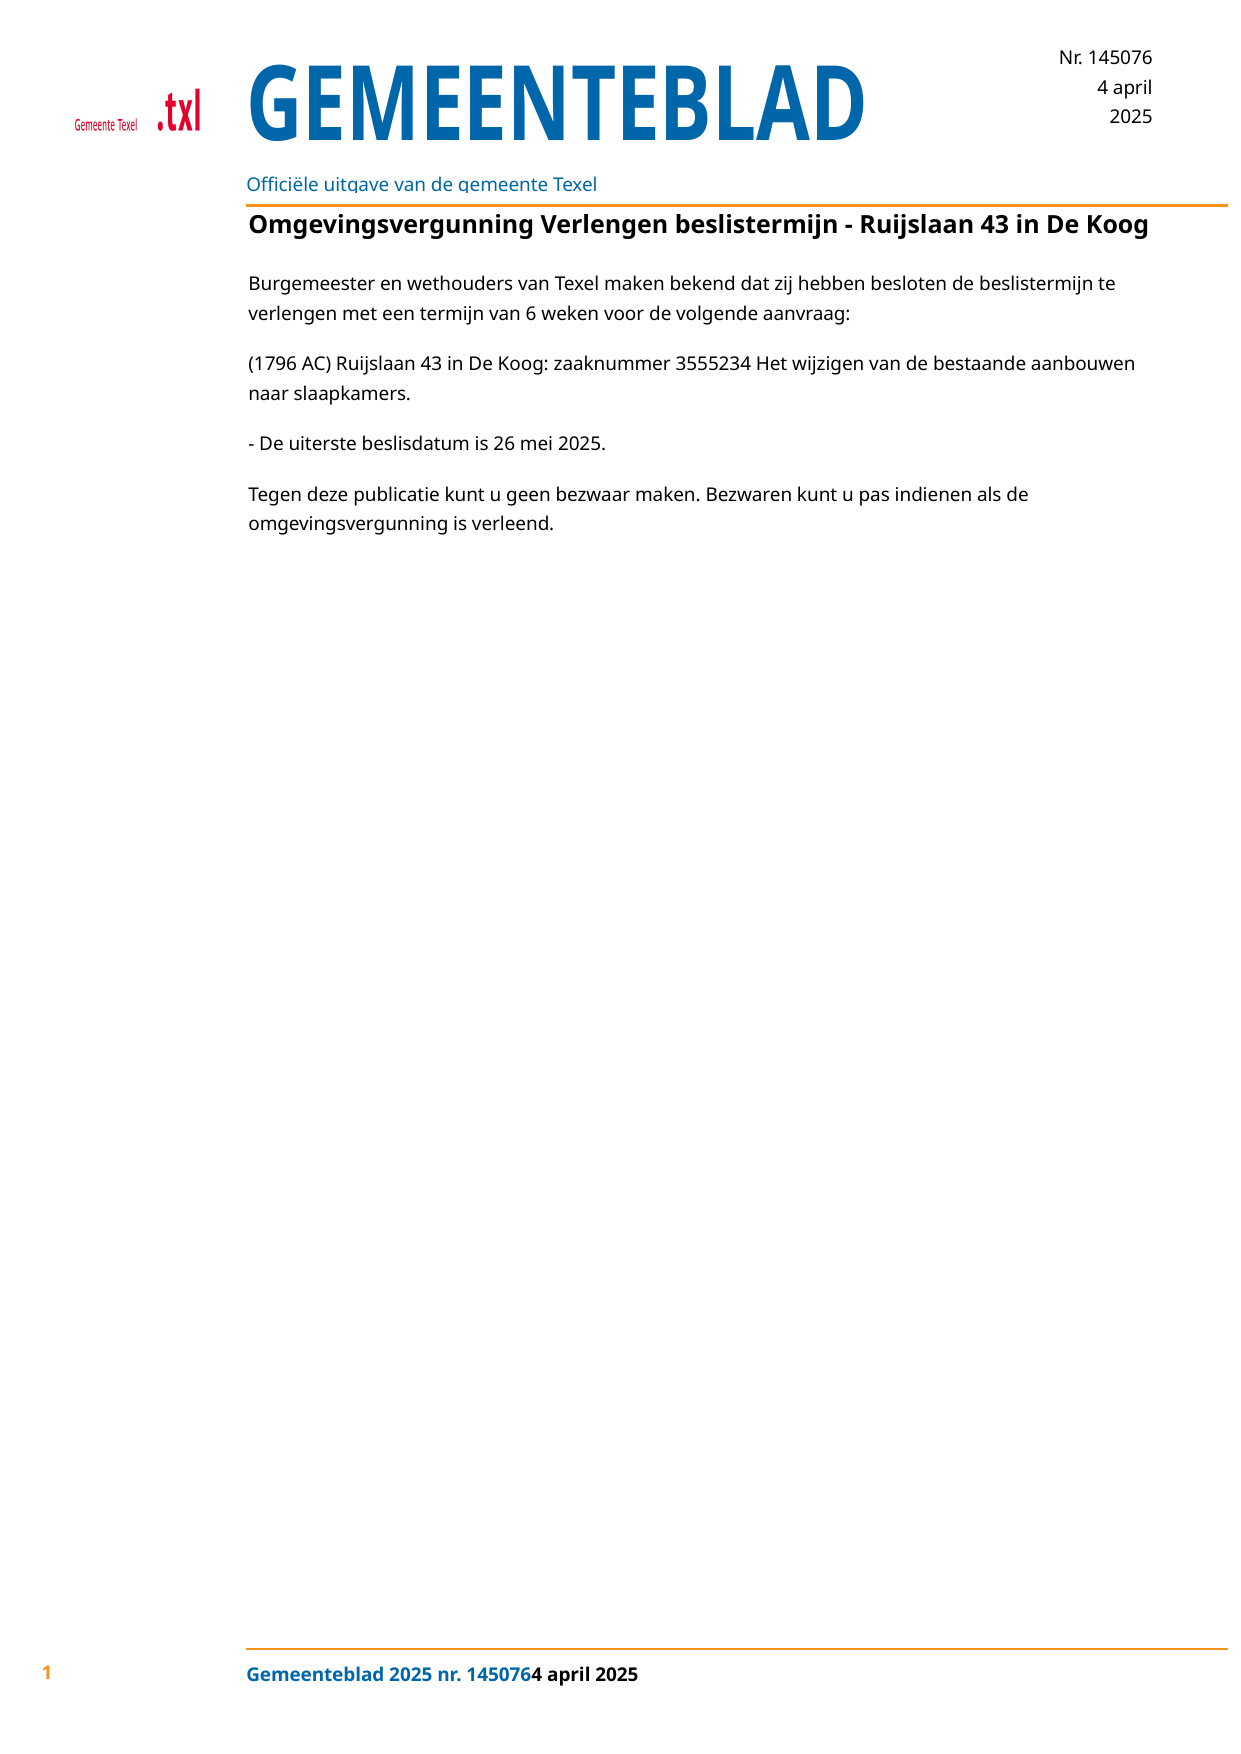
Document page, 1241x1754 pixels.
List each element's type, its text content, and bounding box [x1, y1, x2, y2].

text (1796 AC) Ruijslaan 43 in De Koog: zaaknummer 3555234 Het wijzigen van de bestaande aanbouwen naar slaapkamers. [248, 350, 1152, 406]
text Omgevingsvergunning Verlengen beslistermijn - Ruijslaan 43 in De Koog [248, 207, 1152, 241]
picture [41, 47, 231, 172]
text Tegen deze publicatie kunt u geen bezwaar maken. Bezwaren kunt u pas indienen als de omgevingsvergunning is verleend. [248, 481, 1152, 536]
text Burgemeester en wethouders van Texel maken bekend dat zij hebben besloten de beslistermijn te verlengen met een termijn van 6 weken voor de volgende aanvraag: [248, 270, 1152, 326]
text - De uiterste beslisdatum is 26 mei 2025. [248, 430, 1152, 456]
